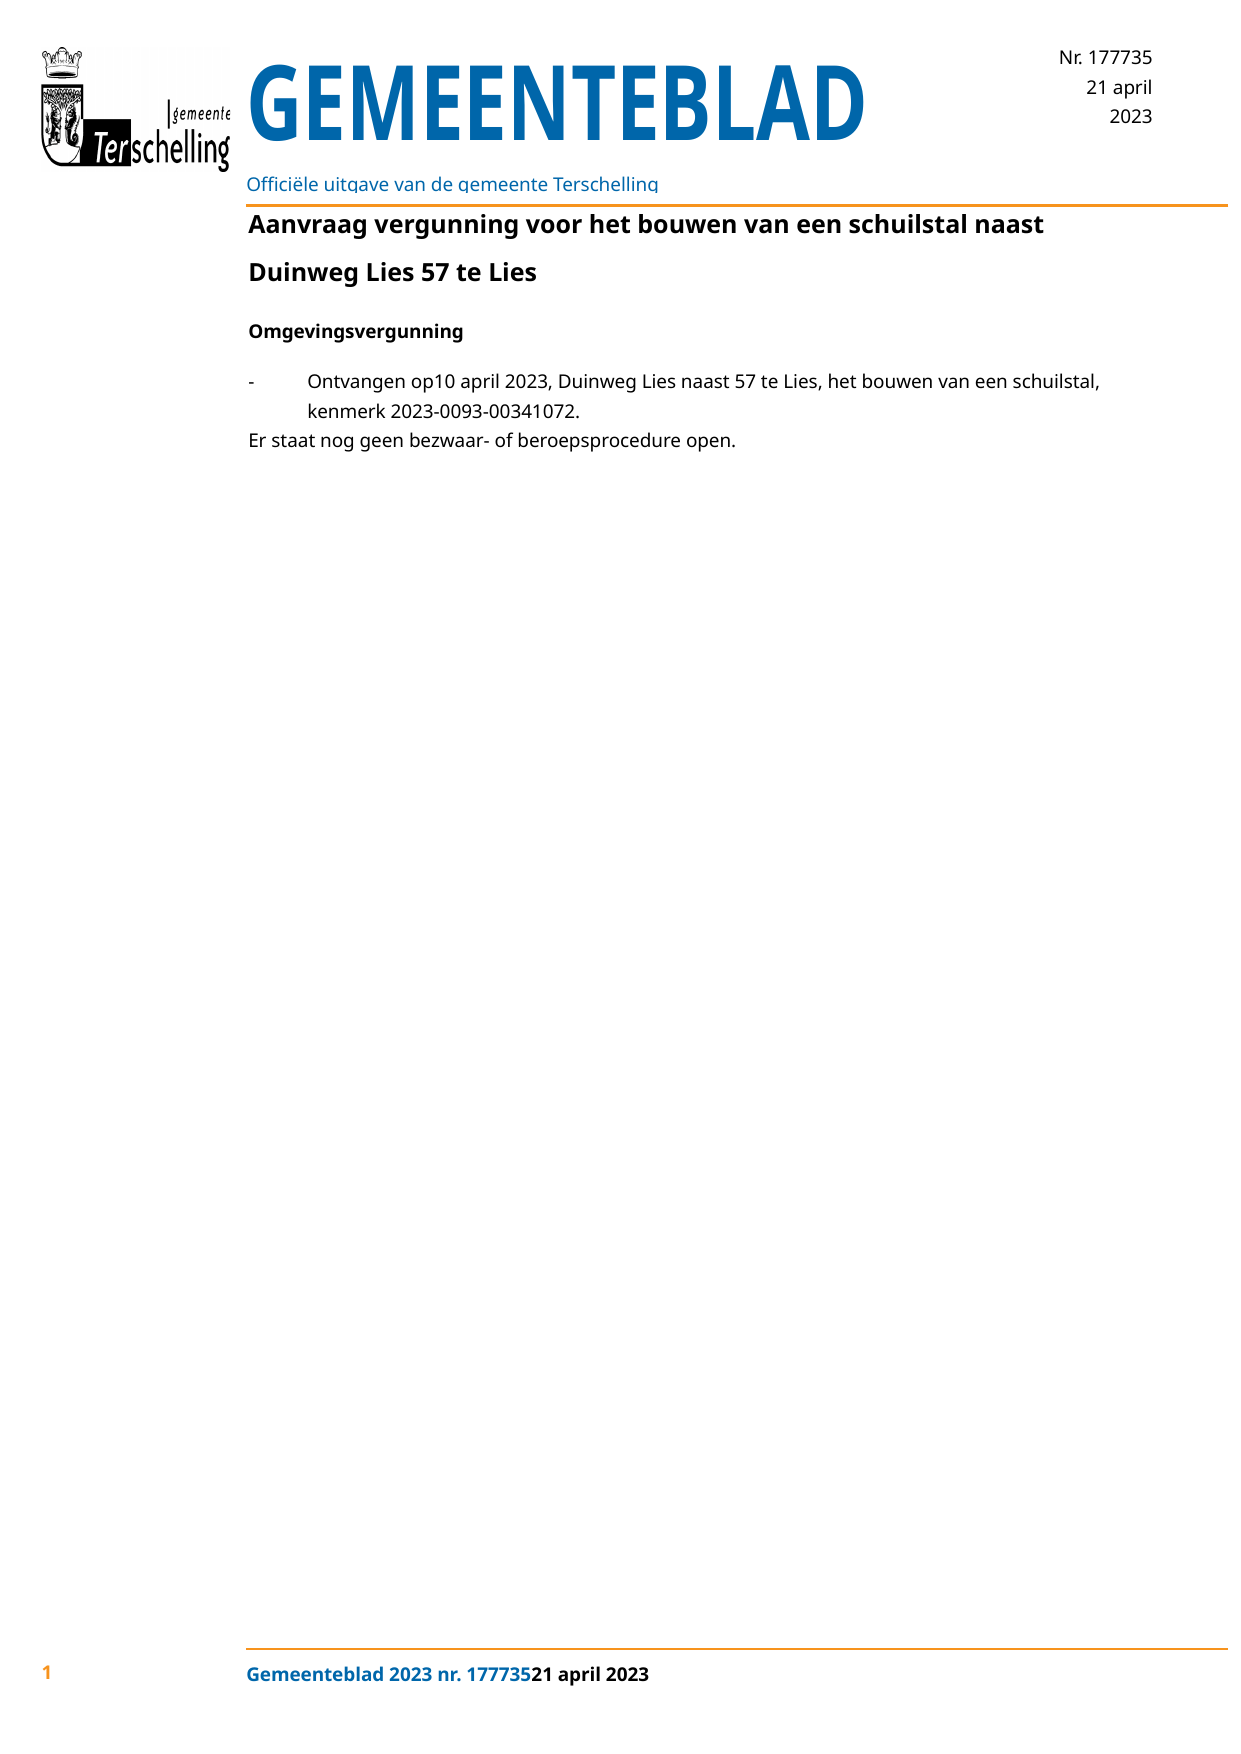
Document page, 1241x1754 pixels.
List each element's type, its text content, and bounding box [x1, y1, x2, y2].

text Er staat nog geen bezwaar- of beroepsprocedure open. [248, 427, 1152, 453]
picture [41, 47, 231, 172]
list Ontvangen op10 april 2023, Duinweg Lies naast 57 te Lies, het bouwen van een schuilstal, kenmerk 2023-0093-00341072. [248, 368, 1152, 424]
text Omgevingsvergunning [248, 318, 1152, 344]
text Aanvraag vergunning voor het bouwen van een schuilstal naast Duinweg Lies 57 te Lies [248, 207, 1152, 288]
